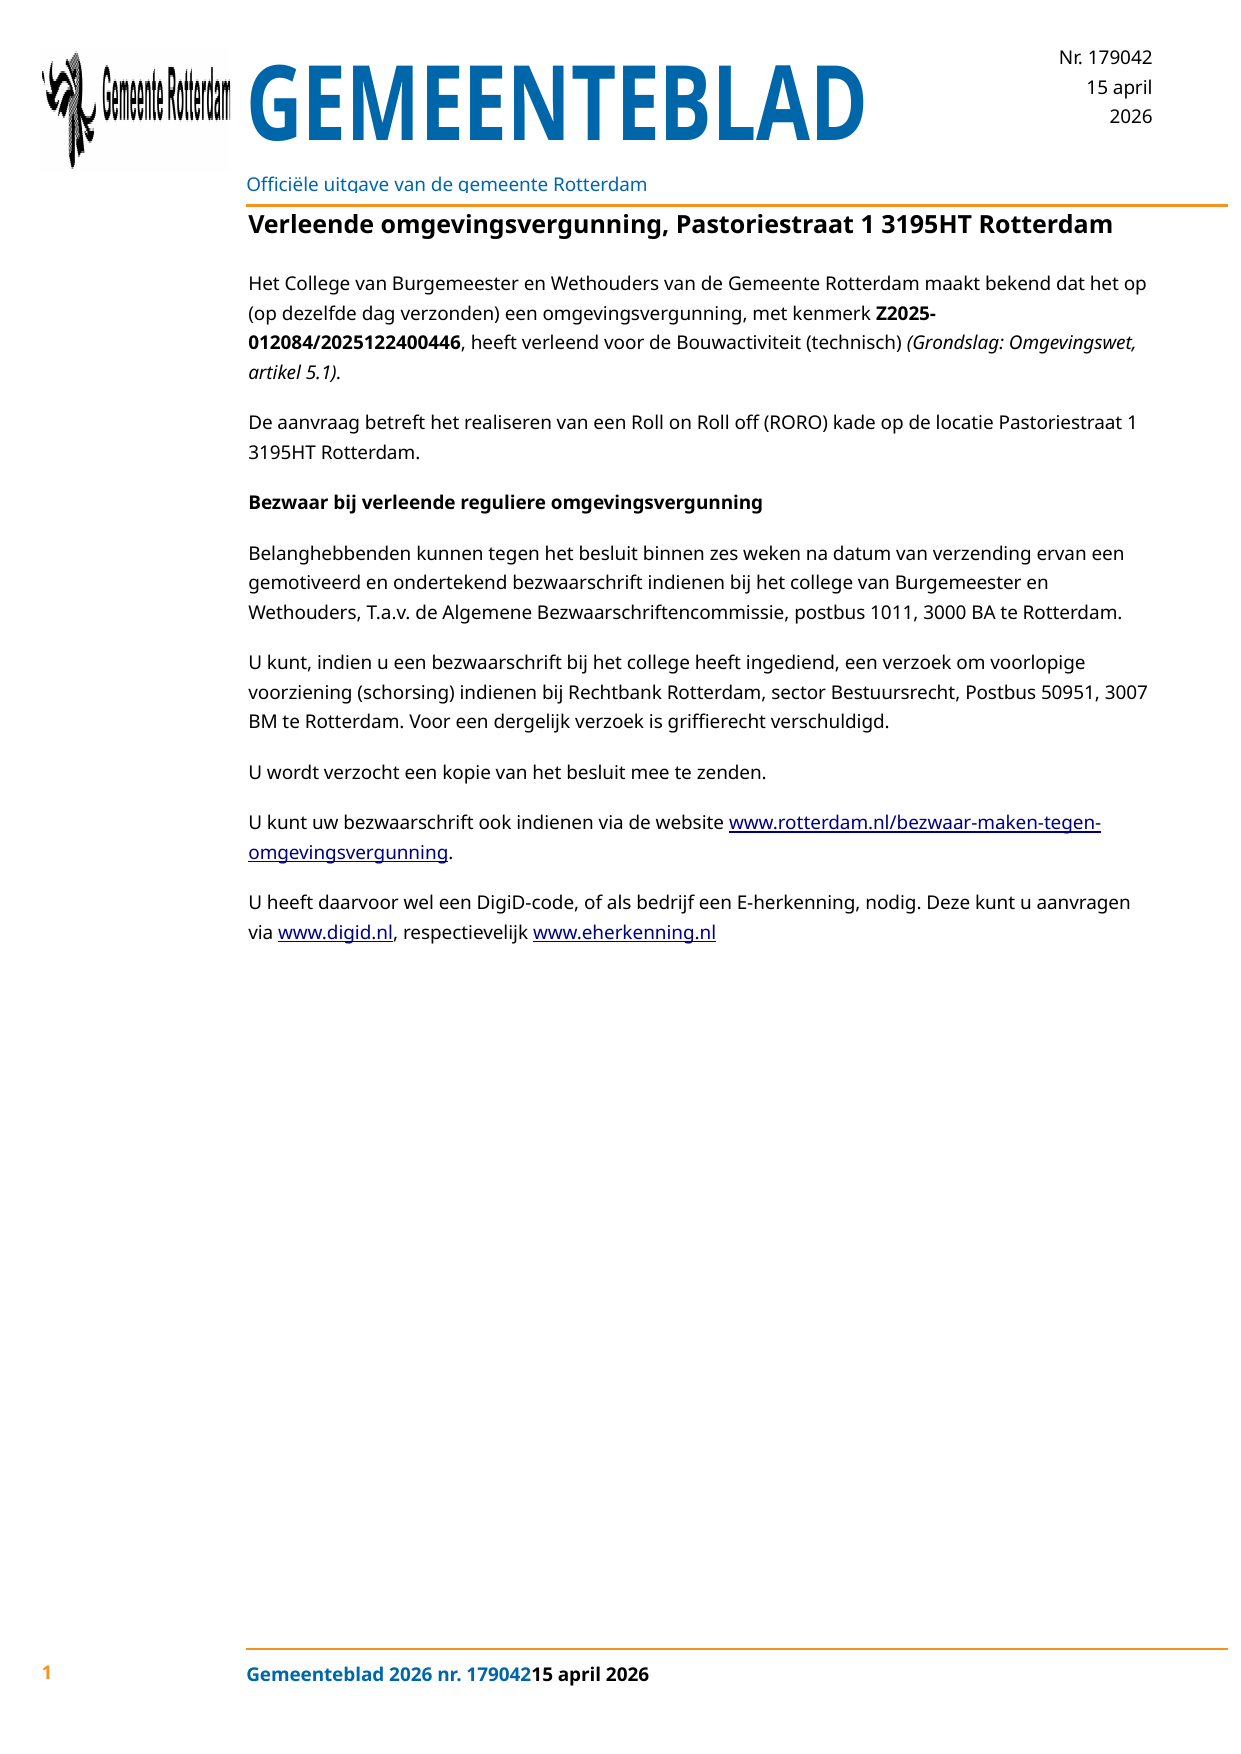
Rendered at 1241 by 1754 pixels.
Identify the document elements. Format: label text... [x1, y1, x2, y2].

text Belanghebbenden kunnen tegen het besluit binnen zes weken na datum van verzending ervan een gemotiveerd en ondertekend bezwaarschrift indienen bij het college van Burgemeester en Wethouders, T.a.v. de Algemene Bezwaarschriftencommissie, postbus 1011, 3000 BA te Rotterdam. [248, 540, 1152, 625]
text U heeft daarvoor wel een DigiD-code, of als bedrijf een E-herkenning, nodig. Deze kunt u aanvragen via www.digid.nl, respectievelijk www.eherkenning.nl [248, 889, 1152, 945]
text U kunt uw bezwaarschrift ook indienen via de website www.rotterdam.nl/bezwaar-maken-tegen-omgevingsvergunning. [248, 809, 1152, 865]
picture [41, 47, 231, 172]
text Bezwaar bij verleende reguliere omgevingsvergunning [248, 489, 1152, 515]
text U kunt, indien u een bezwaarschrift bij het college heeft ingediend, een verzoek om voorlopige voorziening (schorsing) indienen bij Rechtbank Rotterdam, sector Bestuursrecht, Postbus 50951, 3007 BM te Rotterdam. Voor een dergelijk verzoek is griffierecht verschuldigd. [248, 649, 1152, 734]
text Verleende omgevingsvergunning, Pastoriestraat 1 3195HT Rotterdam [248, 207, 1152, 241]
text De aanvraag betreft het realiseren van een Roll on Roll off (RORO) kade op de locatie Pastoriestraat 1 3195HT Rotterdam. [248, 409, 1152, 465]
text Het College van Burgemeester en Wethouders van de Gemeente Rotterdam maakt bekend dat het op (op dezelfde dag verzonden) een omgevingsvergunning, met kenmerk Z2025-012084/2025122400446, heeft verleend voor de Bouwactiviteit (technisch) (Grondslag: Omgevingswet, artikel 5.1). [248, 270, 1152, 385]
text U wordt verzocht een kopie van het besluit mee te zenden. [248, 759, 1152, 785]
